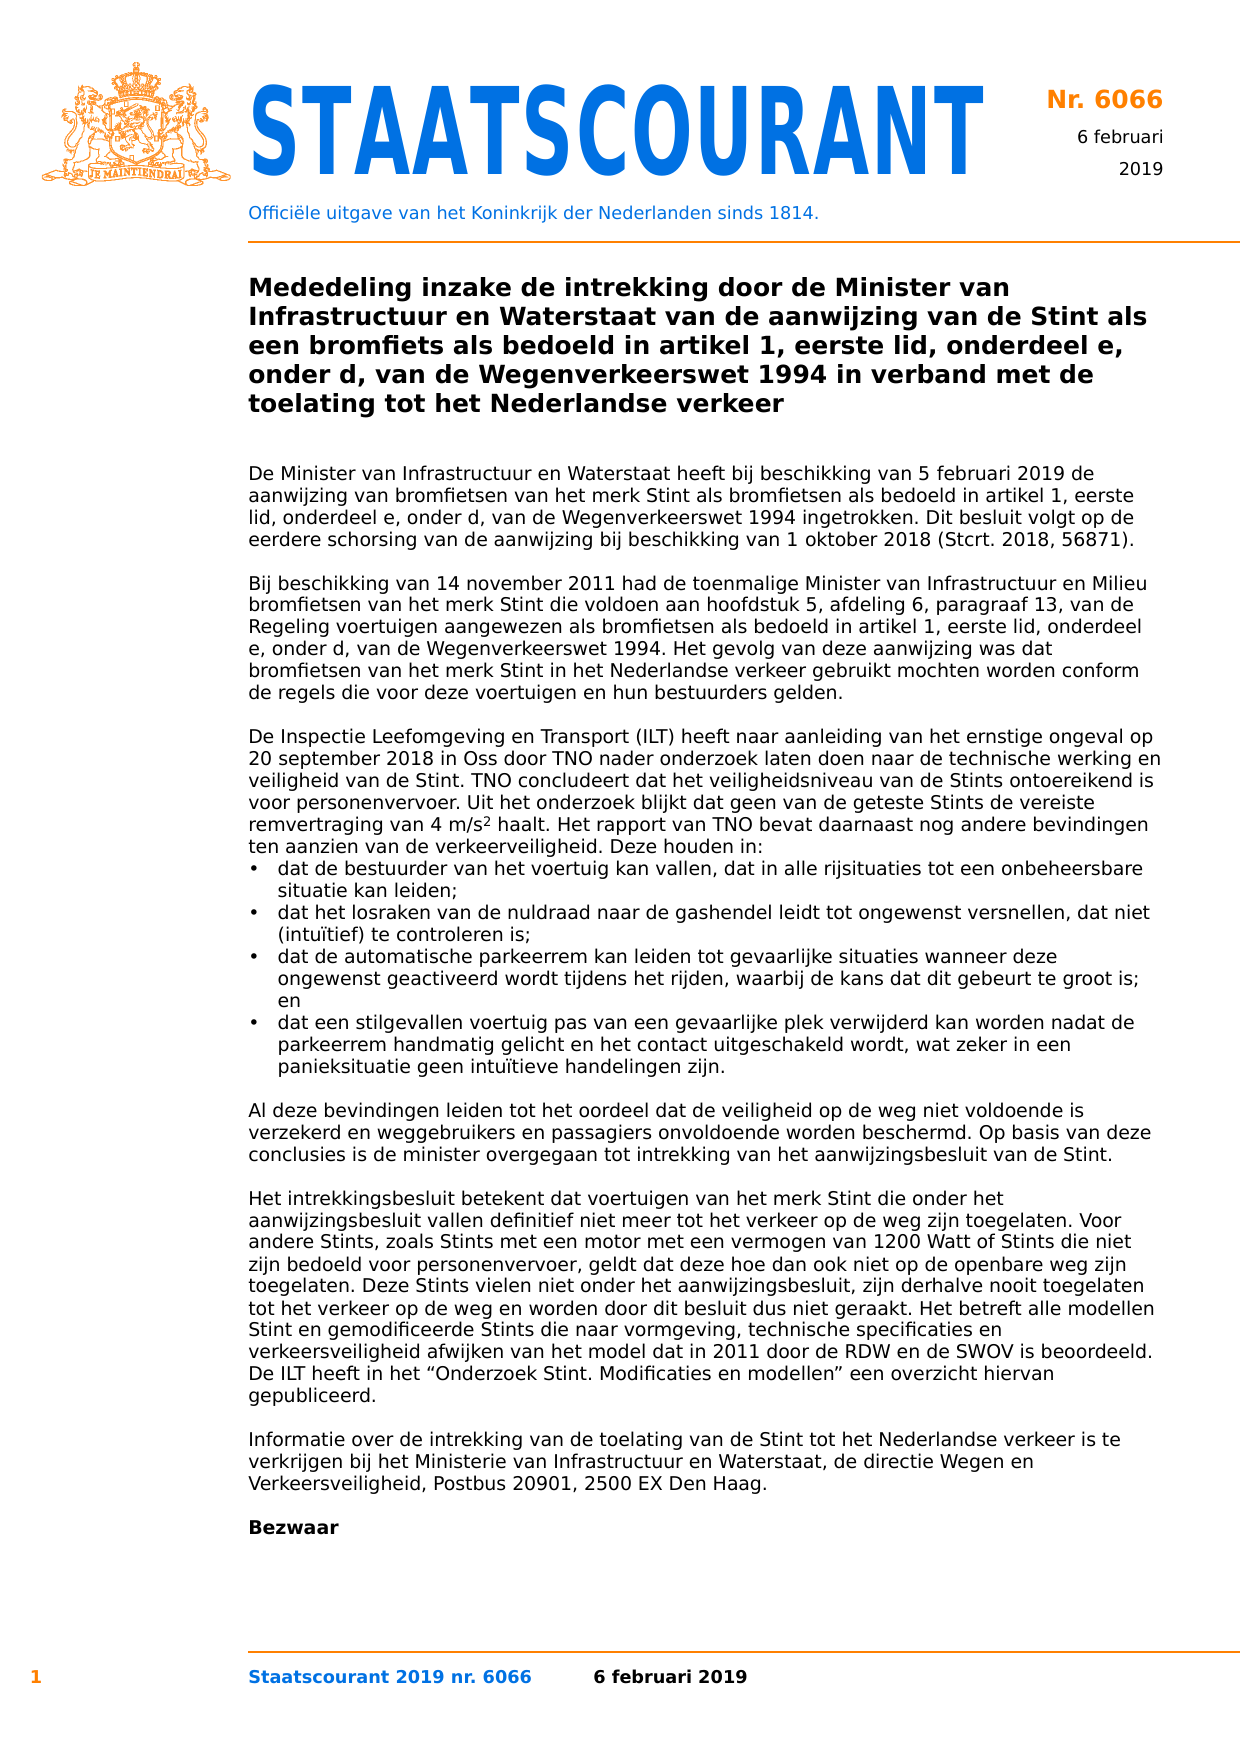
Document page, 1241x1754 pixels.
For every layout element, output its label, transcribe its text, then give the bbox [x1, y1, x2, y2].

text • dat de bestuurder van het voertuig kan vallen, dat in alle rijsituaties tot een onbeheersbare situatie kan leiden; [248, 858, 1163, 902]
table_header STAATSCOURANT [248, 62, 998, 203]
text • dat het losraken van de nuldraad naar de gashendel leidt tot ongewenst versnellen, dat niet (intuïtief) te controleren is; [248, 902, 1163, 946]
text Het intrekkingsbesluit betekent dat voertuigen van het merk Stint die onder het aanwijzingsbesluit vallen definitief niet meer tot het verkeer op de weg zijn toegelaten. Voor andere Stints, zoals Stints met een motor met een vermogen van 1200 Watt of Stints die niet zijn bedoeld voor personenvervoer, geldt dat deze hoe dan ook niet op de openbare weg zijn toegelaten. Deze Stints vielen niet onder het aanwijzingsbesluit, zijn derhalve nooit toegelaten tot het verkeer op de weg en worden door dit besluit dus niet geraakt. Het betreft alle modellen Stint en gemodificeerde Stints die naar vormgeving, technische specificaties en verkeersveiligheid afwijken van het model dat in 2011 door de RDW en de SWOV is beoordeeld. De ILT heeft in het “Onderzoek Stint. Modificaties en modellen” een overzicht hiervan gepubliceerd. [248, 1187, 1163, 1407]
text • dat een stilgevallen voertuig pas van een gevaarlijke plek verwijderd kan worden nadat de parkeerrem handmatig gelicht en het contact uitgeschakeld wordt, wat zeker in een panieksituatie geen intuïtieve handelingen zijn. [248, 1012, 1163, 1078]
text Bezwaar [248, 1517, 1163, 1539]
text De Minister van Infrastructuur en Waterstaat heeft bij beschikking van 5 februari 2019 de aanwijzing van bromfietsen van het merk Stint als bromfietsen als bedoeld in artikel 1, eerste lid, onderdeel e, onder d, van de Wegenverkeerswet 1994 ingetrokken. Dit besluit volgt op de eerdere schorsing van de aanwijzing bij beschikking van 1 oktober 2018 (Stcrt. 2018, 56871). [248, 463, 1163, 551]
text • dat de automatische parkeerrem kan leiden tot gevaarlijke situaties wanneer deze ongewenst geactiveerd wordt tijdens het rijden, waarbij de kans dat dit gebeurt te groot is; en [248, 946, 1163, 1012]
text Al deze bevindingen leiden tot het oordeel dat de veiligheid op de weg niet voldoende is verzekerd en weggebruikers en passagiers onvoldoende worden beschermd. Op basis van deze conclusies is de minister overgegaan tot intrekking van het aanwijzingsbesluit van de Stint. [248, 1100, 1163, 1166]
table_cell 2019 [998, 153, 1240, 203]
table_header [25, 62, 248, 241]
table_cell Officiële uitgave van het Koninkrijk der Nederlanden sinds 1814. [248, 203, 1240, 241]
text Bij beschikking van 14 november 2011 had de toenmalige Minister van Infrastructuur en Milieu bromfietsen van het merk Stint die voldoen aan hoofdstuk 5, afdeling 6, paragraaf 13, van de Regeling voertuigen aangewezen als bromfietsen als bedoeld in artikel 1, eerste lid, onderdeel e, onder d, van de Wegenverkeerswet 1994. Het gevolg van deze aanwijzing was dat bromfietsen van het merk Stint in het Nederlandse verkeer gebruikt mochten worden conform de regels die voor deze voertuigen en hun bestuurders gelden. [248, 572, 1163, 704]
text De Inspectie Leefomgeving en Transport (ILT) heeft naar aanleiding van het ernstige ongeval op 20 september 2018 in Oss door TNO nader onderzoek laten doen naar de technische werking en veiligheid van de Stint. TNO concludeert dat het veiligheidsniveau van de Stints ontoereikend is voor personenvervoer. Uit het onderzoek blijkt dat geen van de geteste Stints de vereiste remvertraging van 4 m/s2 haalt. Het rapport van TNO bevat daarnaast nog andere bevindingen ten aanzien van de verkeerveiligheid. Deze houden in: [248, 726, 1163, 858]
picture [41, 62, 231, 186]
table_header Nr. 6066 [998, 62, 1240, 121]
subtitle Mededeling inzake de intrekking door de Minister van Infrastructuur en Waterstaat van de aanwijzing van de Stint als een bromfiets als bedoeld in artikel 1, eerste lid, onderdeel e, onder d, van de Wegenverkeerswet 1994 in verband met de toelating tot het Nederlandse verkeer [248, 273, 1163, 419]
table_cell 6 februari [998, 121, 1240, 153]
text Informatie over de intrekking van de toelating van de Stint tot het Nederlandse verkeer is te verkrijgen bij het Ministerie van Infrastructuur en Waterstaat, de directie Wegen en Verkeersveiligheid, Postbus 20901, 2500 EX Den Haag. [248, 1429, 1163, 1495]
